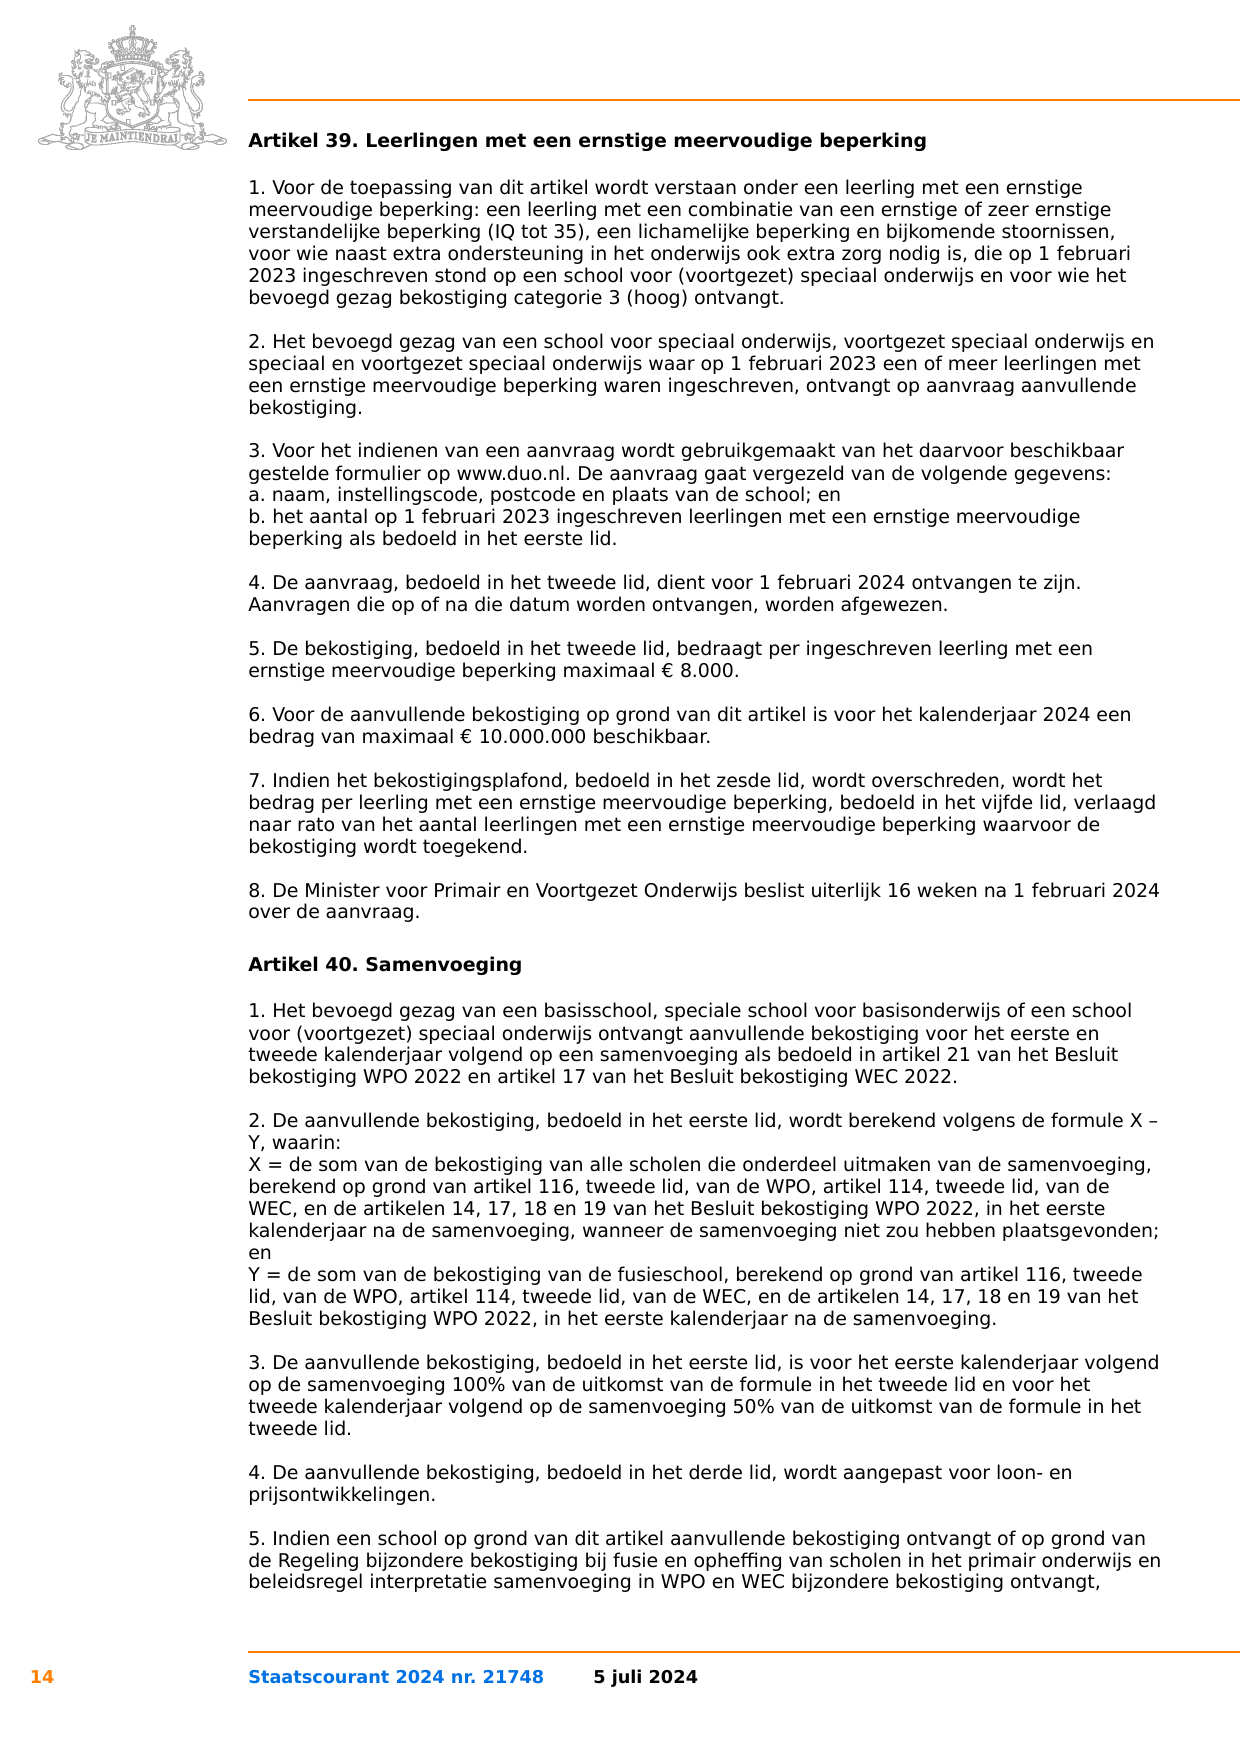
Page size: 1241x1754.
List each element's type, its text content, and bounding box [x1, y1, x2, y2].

text 5. De bekostiging, bedoeld in het tweede lid, bedraagt per ingeschreven leerling met een ernstige meervoudige beperking maximaal € 8.000. [248, 638, 1163, 682]
text 5. Indien een school op grond van dit artikel aanvullende bekostiging ontvangt of op grond van de Regeling bijzondere bekostiging bij fusie en opheffing van scholen in het primair onderwijs en beleidsregel interpretatie samenvoeging in WPO en WEC bijzondere bekostiging ontvangt, [248, 1527, 1163, 1593]
text 1. Het bevoegd gezag van een basisschool, speciale school voor basisonderwijs of een school voor (voortgezet) speciaal onderwijs ontvangt aanvullende bekostiging voor het eerste en tweede kalenderjaar volgend op een samenvoeging als bedoeld in artikel 21 van het Besluit bekostiging WPO 2022 en artikel 17 van het Besluit bekostiging WEC 2022. [248, 1000, 1163, 1088]
subtitle Artikel 39. Leerlingen met een ernstige meervoudige beperking [248, 130, 1163, 152]
text 2. Het bevoegd gezag van een school voor speciaal onderwijs, voortgezet speciaal onderwijs en speciaal en voortgezet speciaal onderwijs waar op 1 februari 2023 een of meer leerlingen met een ernstige meervoudige beperking waren ingeschreven, ontvangt op aanvraag aanvullende bekostiging. [248, 331, 1163, 418]
text 4. De aanvraag, bedoeld in het tweede lid, dient voor 1 februari 2024 ontvangen te zijn. Aanvragen die op of na die datum worden ontvangen, worden afgewezen. [248, 572, 1163, 616]
text X = de som van de bekostiging van alle scholen die onderdeel uitmaken van de samenvoeging, berekend op grond van artikel 116, tweede lid, van de WPO, artikel 114, tweede lid, van de WEC, en de artikelen 14, 17, 18 en 19 van het Besluit bekostiging WPO 2022, in het eerste kalenderjaar na de samenvoeging, wanneer de samenvoeging niet zou hebben plaatsgevonden; en [248, 1154, 1163, 1264]
text 3. De aanvullende bekostiging, bedoeld in het eerste lid, is voor het eerste kalenderjaar volgend op de samenvoeging 100% van de uitkomst van de formule in het tweede lid en voor het tweede kalenderjaar volgend op de samenvoeging 50% van de uitkomst van de formule in het tweede lid. [248, 1352, 1163, 1440]
text a. naam, instellingscode, postcode en plaats van de school; en [248, 484, 1163, 506]
text 4. De aanvullende bekostiging, bedoeld in het derde lid, wordt aangepast voor loon- en prijsontwikkelingen. [248, 1462, 1163, 1506]
text 3. Voor het indienen van een aanvraag wordt gebruikgemaakt van het daarvoor beschikbaar gestelde formulier op www.duo.nl. De aanvraag gaat vergezeld van de volgende gegevens: [248, 440, 1163, 484]
text Y = de som van de bekostiging van de fusieschool, berekend op grond van artikel 116, tweede lid, van de WPO, artikel 114, tweede lid, van de WEC, en de artikelen 14, 17, 18 en 19 van het Besluit bekostiging WPO 2022, in het eerste kalenderjaar na de samenvoeging. [248, 1264, 1163, 1330]
text b. het aantal op 1 februari 2023 ingeschreven leerlingen met een ernstige meervoudige beperking als bedoeld in het eerste lid. [248, 506, 1163, 550]
picture [38, 25, 227, 150]
text 7. Indien het bekostigingsplafond, bedoeld in het zesde lid, wordt overschreden, wordt het bedrag per leerling met een ernstige meervoudige beperking, bedoeld in het vijfde lid, verlaagd naar rato van het aantal leerlingen met een ernstige meervoudige beperking waarvoor de bekostiging wordt toegekend. [248, 770, 1163, 858]
text 8. De Minister voor Primair en Voortgezet Onderwijs beslist uiterlijk 16 weken na 1 februari 2024 over de aanvraag. [248, 879, 1163, 923]
subtitle Artikel 40. Samenvoeging [248, 953, 1163, 975]
text 6. Voor de aanvullende bekostiging op grond van dit artikel is voor het kalenderjaar 2024 een bedrag van maximaal € 10.000.000 beschikbaar. [248, 704, 1163, 748]
text 1. Voor de toepassing van dit artikel wordt verstaan onder een leerling met een ernstige meervoudige beperking: een leerling met een combinatie van een ernstige of zeer ernstige verstandelijke beperking (IQ tot 35), een lichamelijke beperking en bijkomende stoornissen, voor wie naast extra ondersteuning in het onderwijs ook extra zorg nodig is, die op 1 februari 2023 ingeschreven stond op een school voor (voortgezet) speciaal onderwijs en voor wie het bevoegd gezag bekostiging categorie 3 (hoog) ontvangt. [248, 177, 1163, 309]
text 2. De aanvullende bekostiging, bedoeld in het eerste lid, wordt berekend volgens de formule X – Y, waarin: [248, 1110, 1163, 1154]
